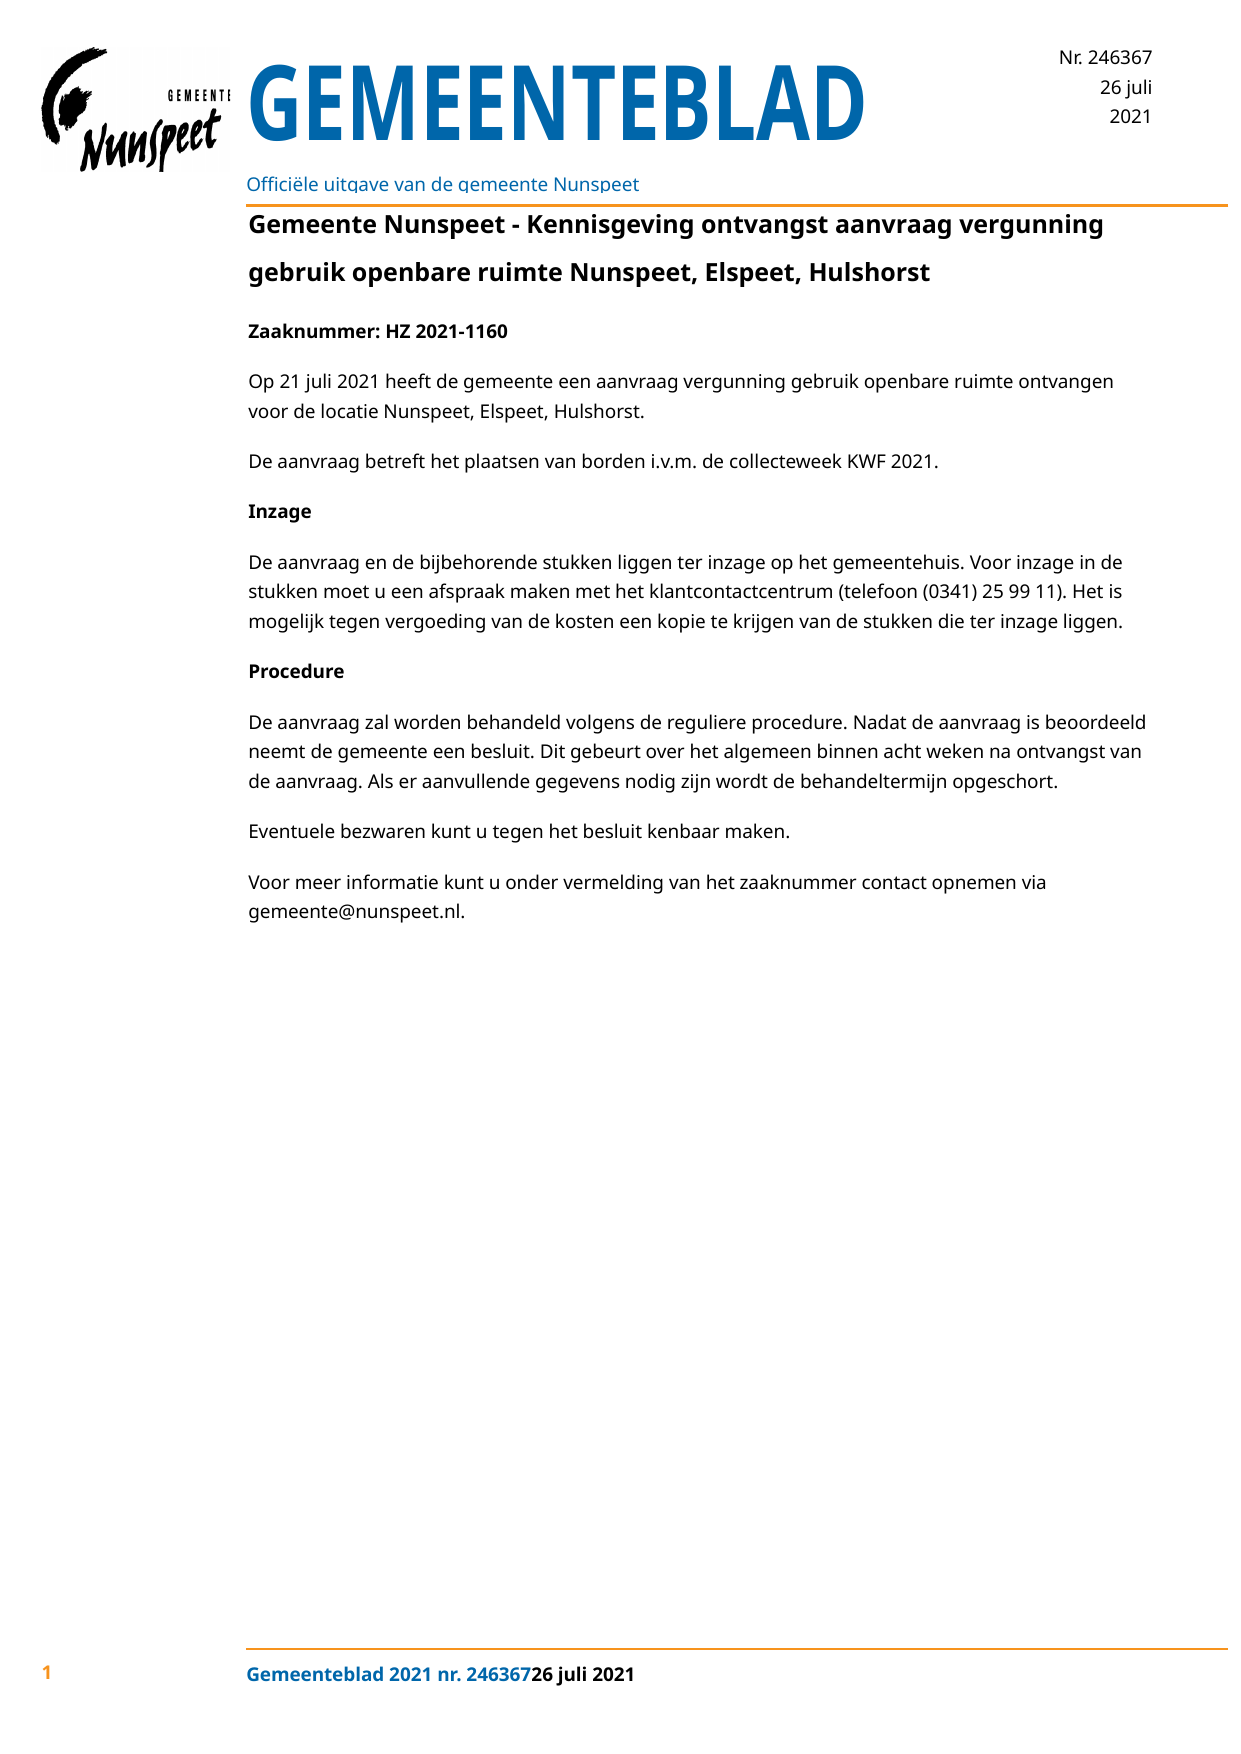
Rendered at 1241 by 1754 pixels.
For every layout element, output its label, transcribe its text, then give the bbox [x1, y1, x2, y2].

text Op 21 juli 2021 heeft de gemeente een aanvraag vergunning gebruik openbare ruimte ontvangen voor de locatie Nunspeet, Elspeet, Hulshorst. [248, 368, 1152, 424]
text De aanvraag betreft het plaatsen van borden i.v.m. de collecteweek KWF 2021. [248, 448, 1152, 474]
text De aanvraag en de bijbehorende stukken liggen ter inzage op het gemeentehuis. Voor inzage in de stukken moet u een afspraak maken met het klantcontactcentrum (telefoon (0341) 25 99 11). Het is mogelijk tegen vergoeding van de kosten een kopie te krijgen van de stukken die ter inzage liggen. [248, 549, 1152, 634]
text Procedure [248, 659, 1152, 684]
picture [41, 47, 231, 172]
text Gemeente Nunspeet - Kennisgeving ontvangst aanvraag vergunning gebruik openbare ruimte Nunspeet, Elspeet, Hulshorst [248, 207, 1152, 288]
text Inzage [248, 499, 1152, 524]
text De aanvraag zal worden behandeld volgens de reguliere procedure. Nadat de aanvraag is beoordeeld neemt de gemeente een besluit. Dit gebeurt over het algemeen binnen acht weken na ontvangst van de aanvraag. Als er aanvullende gegevens nodig zijn wordt de behandeltermijn opgeschort. [248, 709, 1152, 794]
text Eventuele bezwaren kunt u tegen het besluit kenbaar maken. [248, 819, 1152, 844]
text Voor meer informatie kunt u onder vermelding van het zaaknummer contact opnemen via gemeente@nunspeet.nl. [248, 869, 1152, 924]
text Zaaknummer: HZ 2021-1160 [248, 318, 1152, 344]
